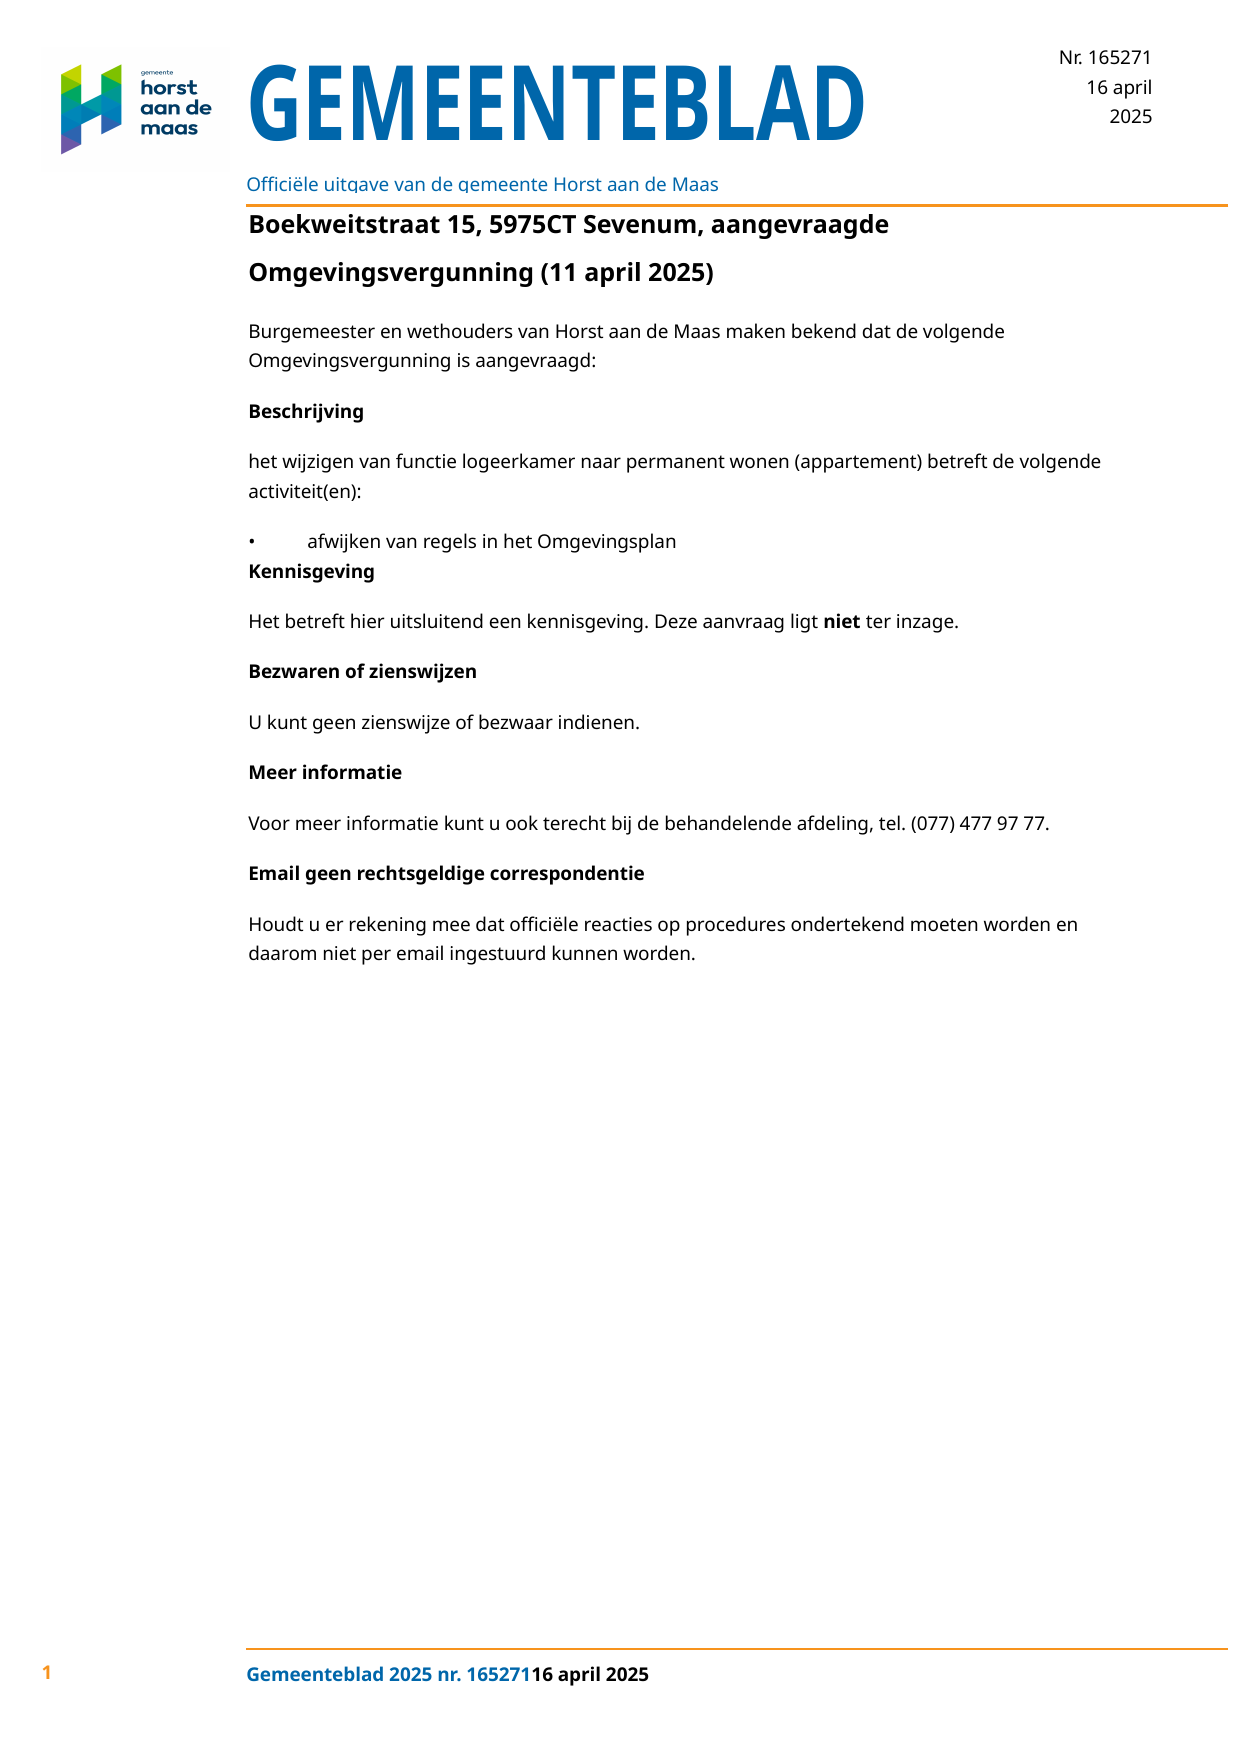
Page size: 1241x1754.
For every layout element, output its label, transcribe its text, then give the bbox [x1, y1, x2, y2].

text Het betreft hier uitsluitend een kennisgeving. Deze aanvraag ligt niet ter inzage. [248, 608, 1152, 634]
text Voor meer informatie kunt u ook terecht bij de behandelende afdeling, tel. (077) 477 97 77. [248, 810, 1152, 836]
text het wijzigen van functie logeerkamer naar permanent wonen (appartement) betreft de volgende activiteit(en): [248, 448, 1152, 504]
text Beschrijving [248, 398, 1152, 424]
text U kunt geen zienswijze of bezwaar indienen. [248, 709, 1152, 735]
text Burgemeester en wethouders van Horst aan de Maas maken bekend dat de volgende Omgevingsvergunning is aangevraagd: [248, 318, 1152, 373]
text Houdt u er rekening mee dat officiële reacties op procedures ondertekend moeten worden en daarom niet per email ingestuurd kunnen worden. [248, 911, 1152, 966]
text Bezwaren of zienswijzen [248, 659, 1152, 684]
list afwijken van regels in het Omgevingsplan [248, 528, 1152, 554]
text Boekweitstraat 15, 5975CT Sevenum, aangevraagde Omgevingsvergunning (11 april 2025) [248, 207, 1152, 288]
picture [41, 47, 231, 172]
text Meer informatie [248, 759, 1152, 785]
text Email geen rechtsgeldige correspondentie [248, 860, 1152, 886]
text Kennisgeving [248, 558, 1152, 584]
